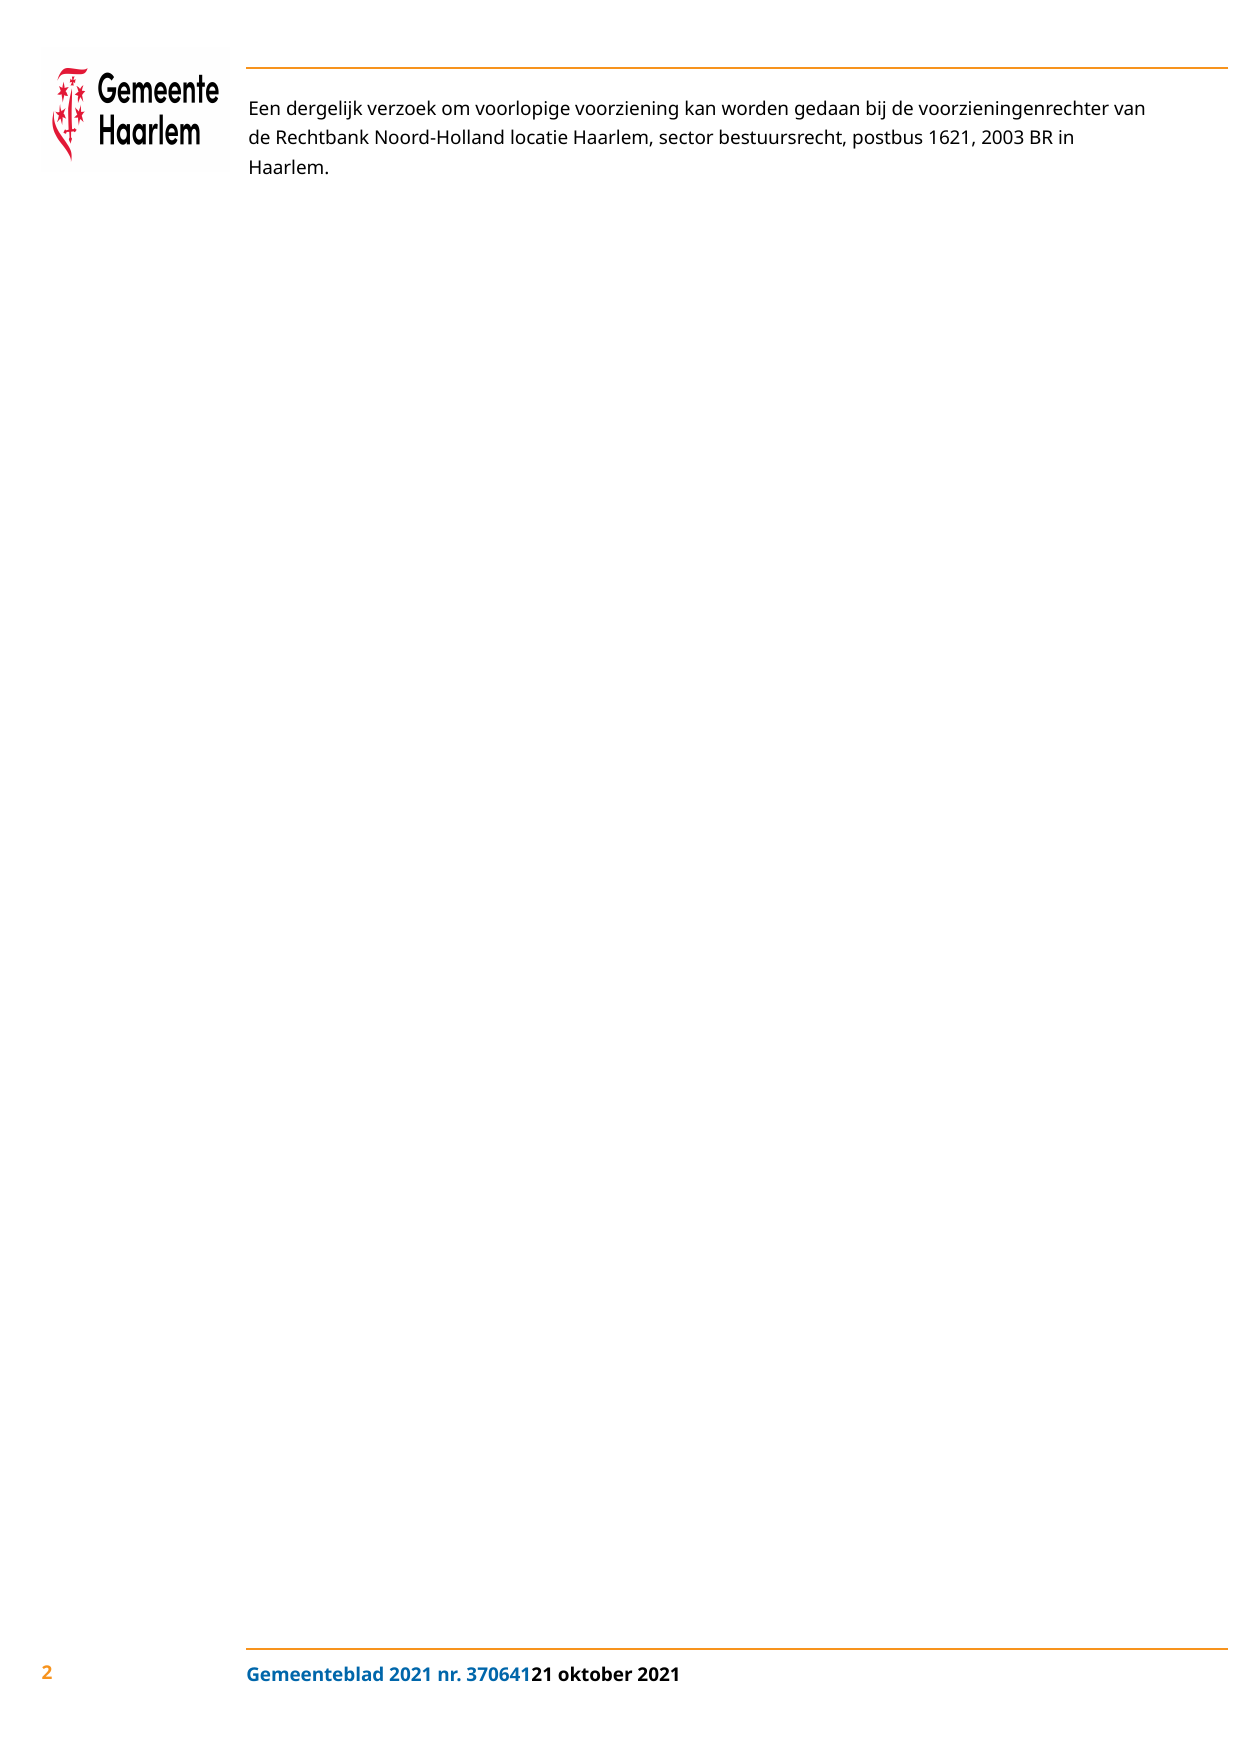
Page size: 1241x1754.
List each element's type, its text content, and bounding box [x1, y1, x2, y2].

picture [41, 47, 231, 172]
text Een dergelijk verzoek om voorlopige voorziening kan worden gedaan bij de voorzieningenrechter van de Rechtbank Noord-Holland locatie Haarlem, sector bestuursrecht, postbus 1621, 2003 BR in Haarlem. [248, 95, 1152, 180]
